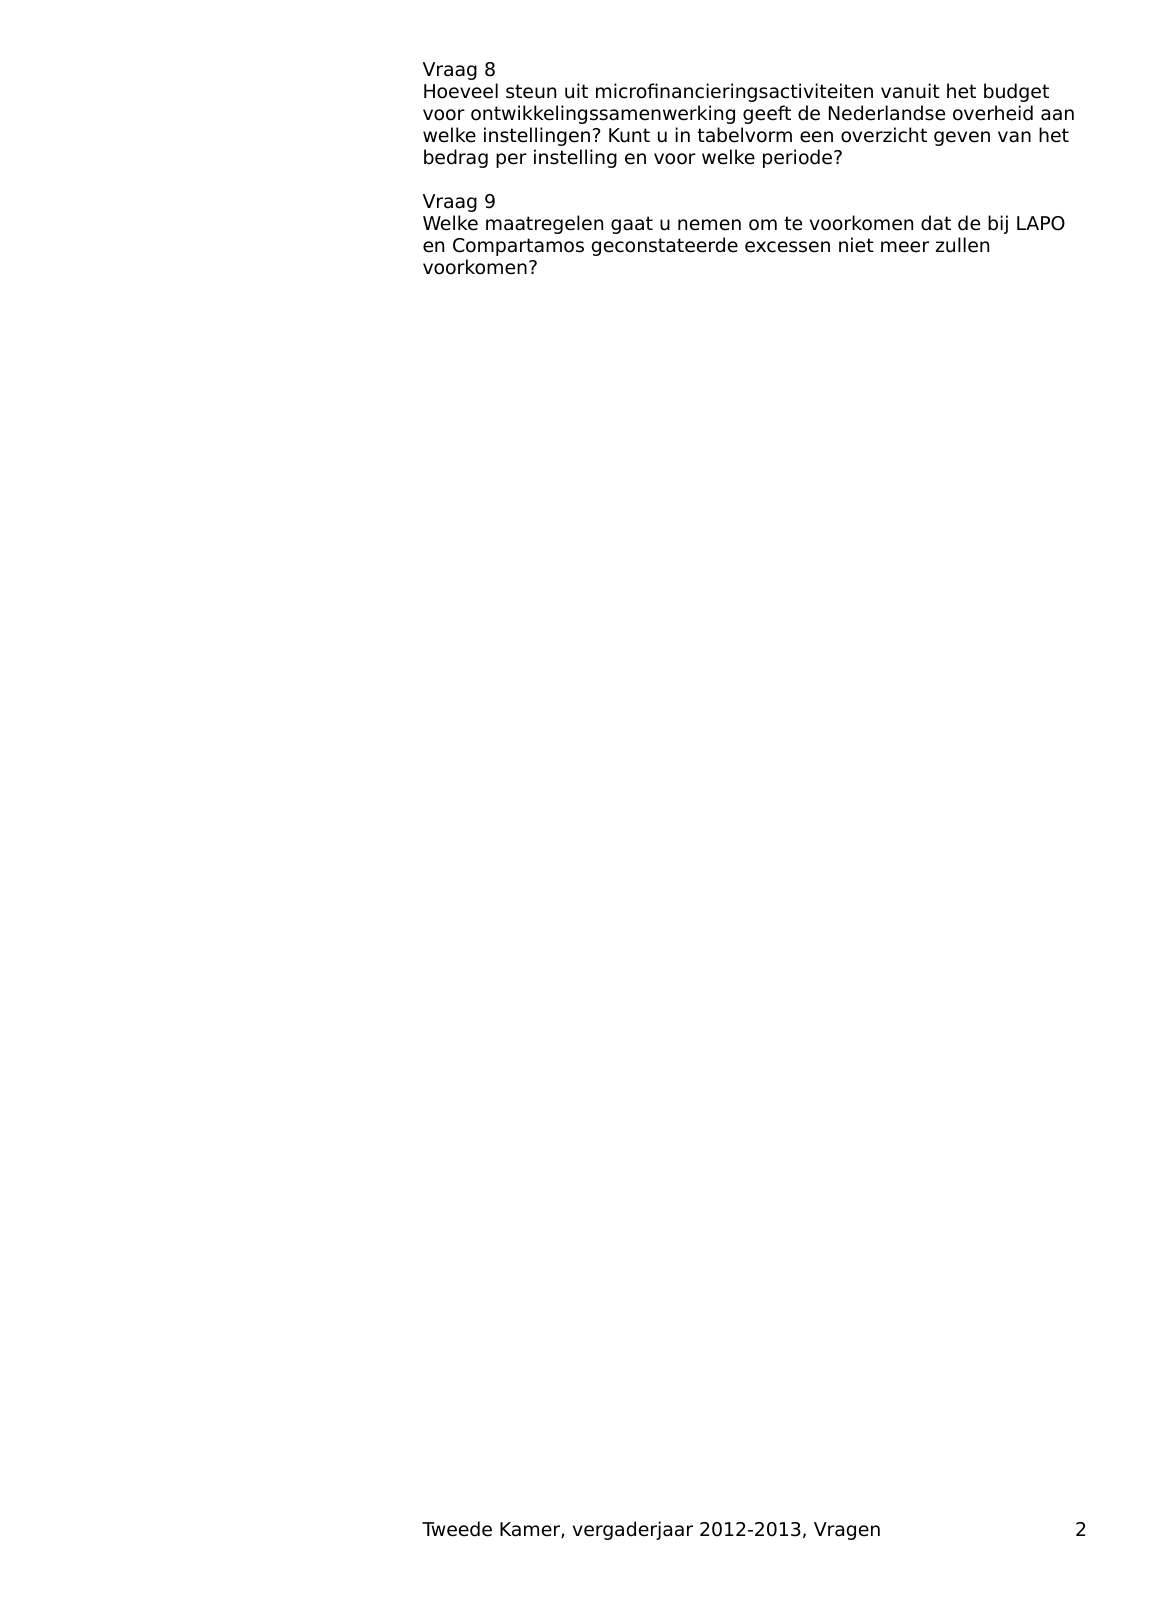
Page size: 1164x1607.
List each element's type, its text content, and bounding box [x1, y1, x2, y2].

text Vraag 9 [422, 191, 1087, 213]
text Welke maatregelen gaat u nemen om te voorkomen dat de bij LAPO en Compartamos geconstateerde excessen niet meer zullen voorkomen? [422, 213, 1087, 279]
text Vraag 8 [422, 59, 1087, 81]
text Hoeveel steun uit microfinancieringsactiviteiten vanuit het budget voor ontwikkelingssamenwerking geeft de Nederlandse overheid aan welke instellingen? Kunt u in tabelvorm een overzicht geven van het bedrag per instelling en voor welke periode? [422, 81, 1087, 169]
